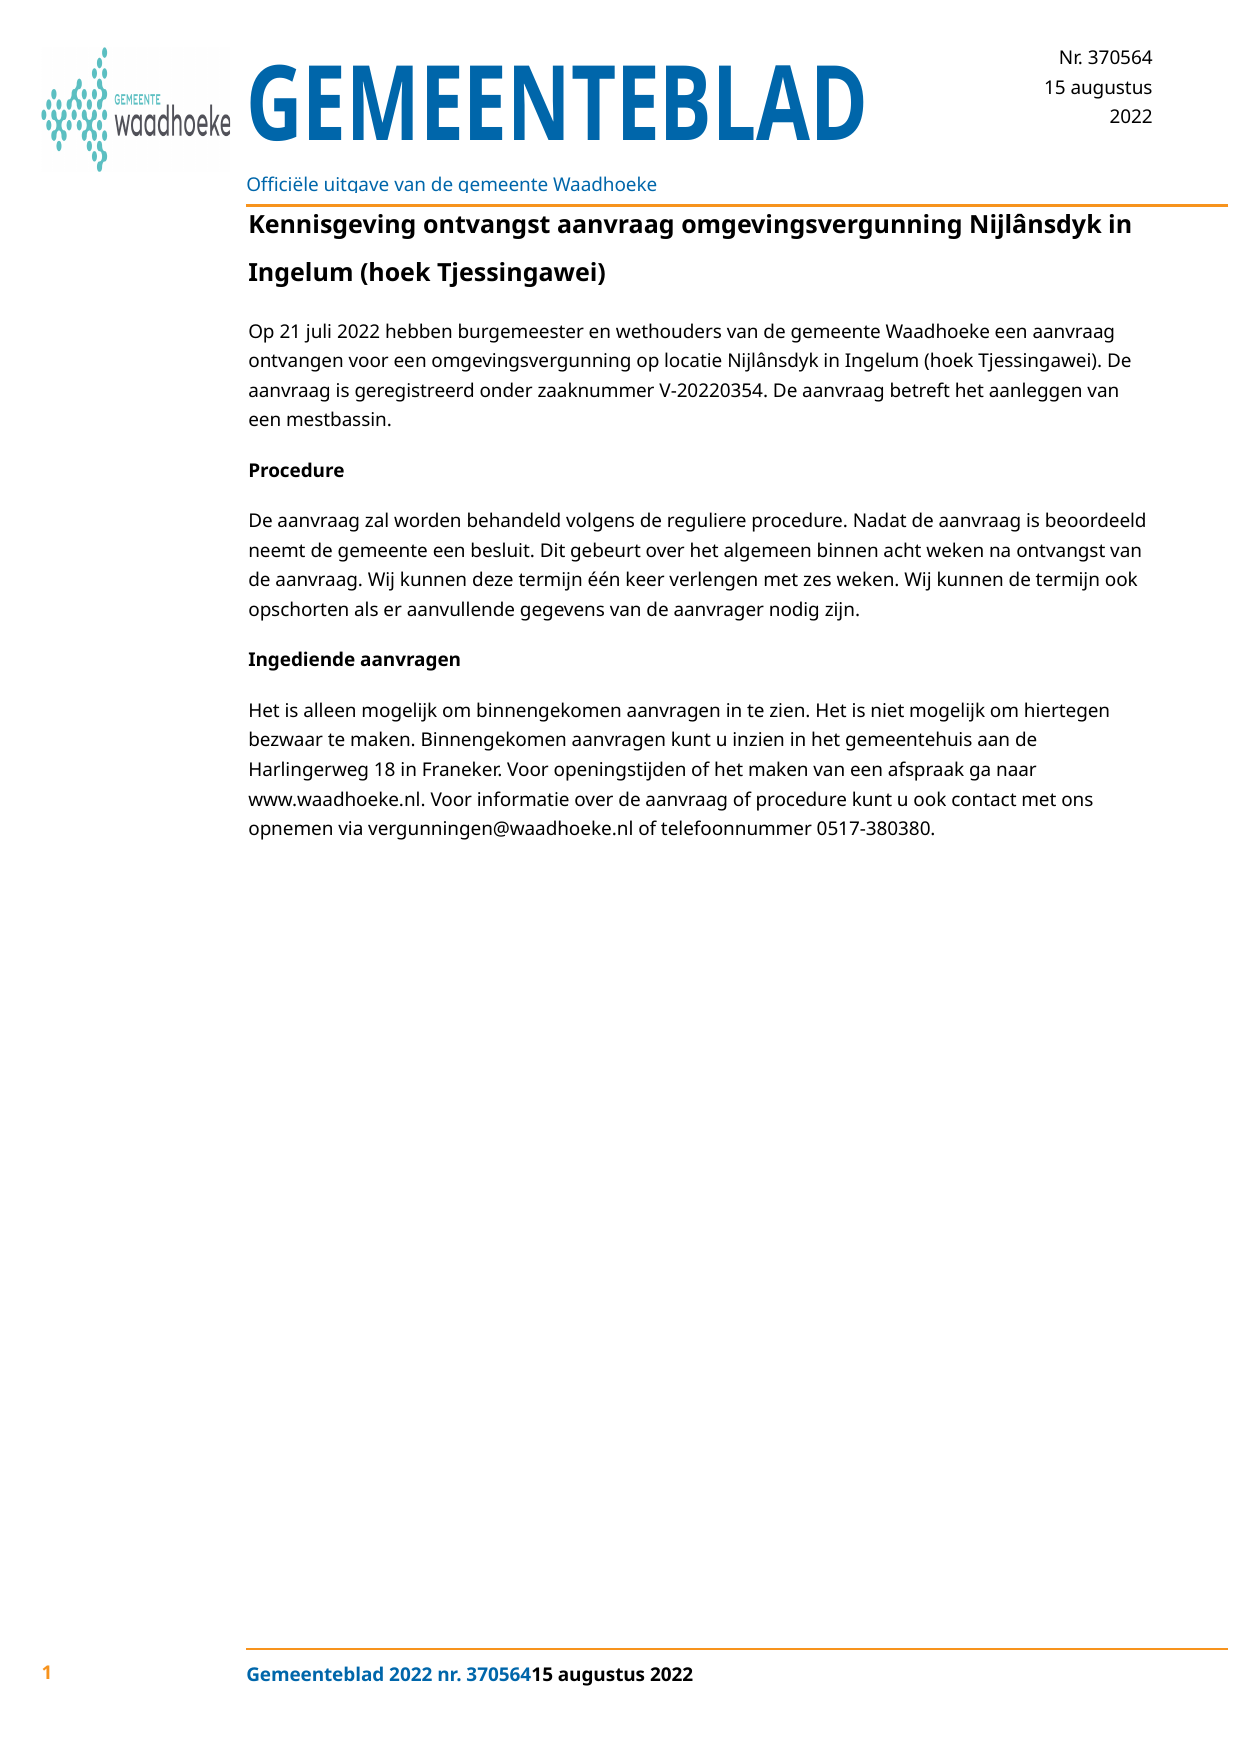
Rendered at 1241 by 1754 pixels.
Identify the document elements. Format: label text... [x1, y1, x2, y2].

text Ingediende aanvragen [248, 647, 1152, 672]
picture [41, 47, 231, 172]
text Kennisgeving ontvangst aanvraag omgevingsvergunning Nijlânsdyk in Ingelum (hoek Tjessingawei) [248, 207, 1152, 288]
text Het is alleen mogelijk om binnengekomen aanvragen in te zien. Het is niet mogelijk om hiertegen bezwaar te maken. Binnengekomen aanvragen kunt u inzien in het gemeentehuis aan de Harlingerweg 18 in Franeker. Voor openingstijden of het maken van een afspraak ga naar www.waadhoeke.nl. Voor informatie over de aanvraag of procedure kunt u ook contact met ons opnemen via vergunningen@waadhoeke.nl of telefoonnummer 0517-380380. [248, 697, 1152, 841]
text Procedure [248, 457, 1152, 483]
text Op 21 juli 2022 hebben burgemeester en wethouders van de gemeente Waadhoeke een aanvraag ontvangen voor een omgevingsvergunning op locatie Nijlânsdyk in Ingelum (hoek Tjessingawei). De aanvraag is geregistreerd onder zaaknummer V-20220354. De aanvraag betreft het aanleggen van een mestbassin. [248, 318, 1152, 432]
text De aanvraag zal worden behandeld volgens de reguliere procedure. Nadat de aanvraag is beoordeeld neemt de gemeente een besluit. Dit gebeurt over het algemeen binnen acht weken na ontvangst van de aanvraag. Wij kunnen deze termijn één keer verlengen met zes weken. Wij kunnen de termijn ook opschorten als er aanvullende gegevens van de aanvrager nodig zijn. [248, 507, 1152, 622]
